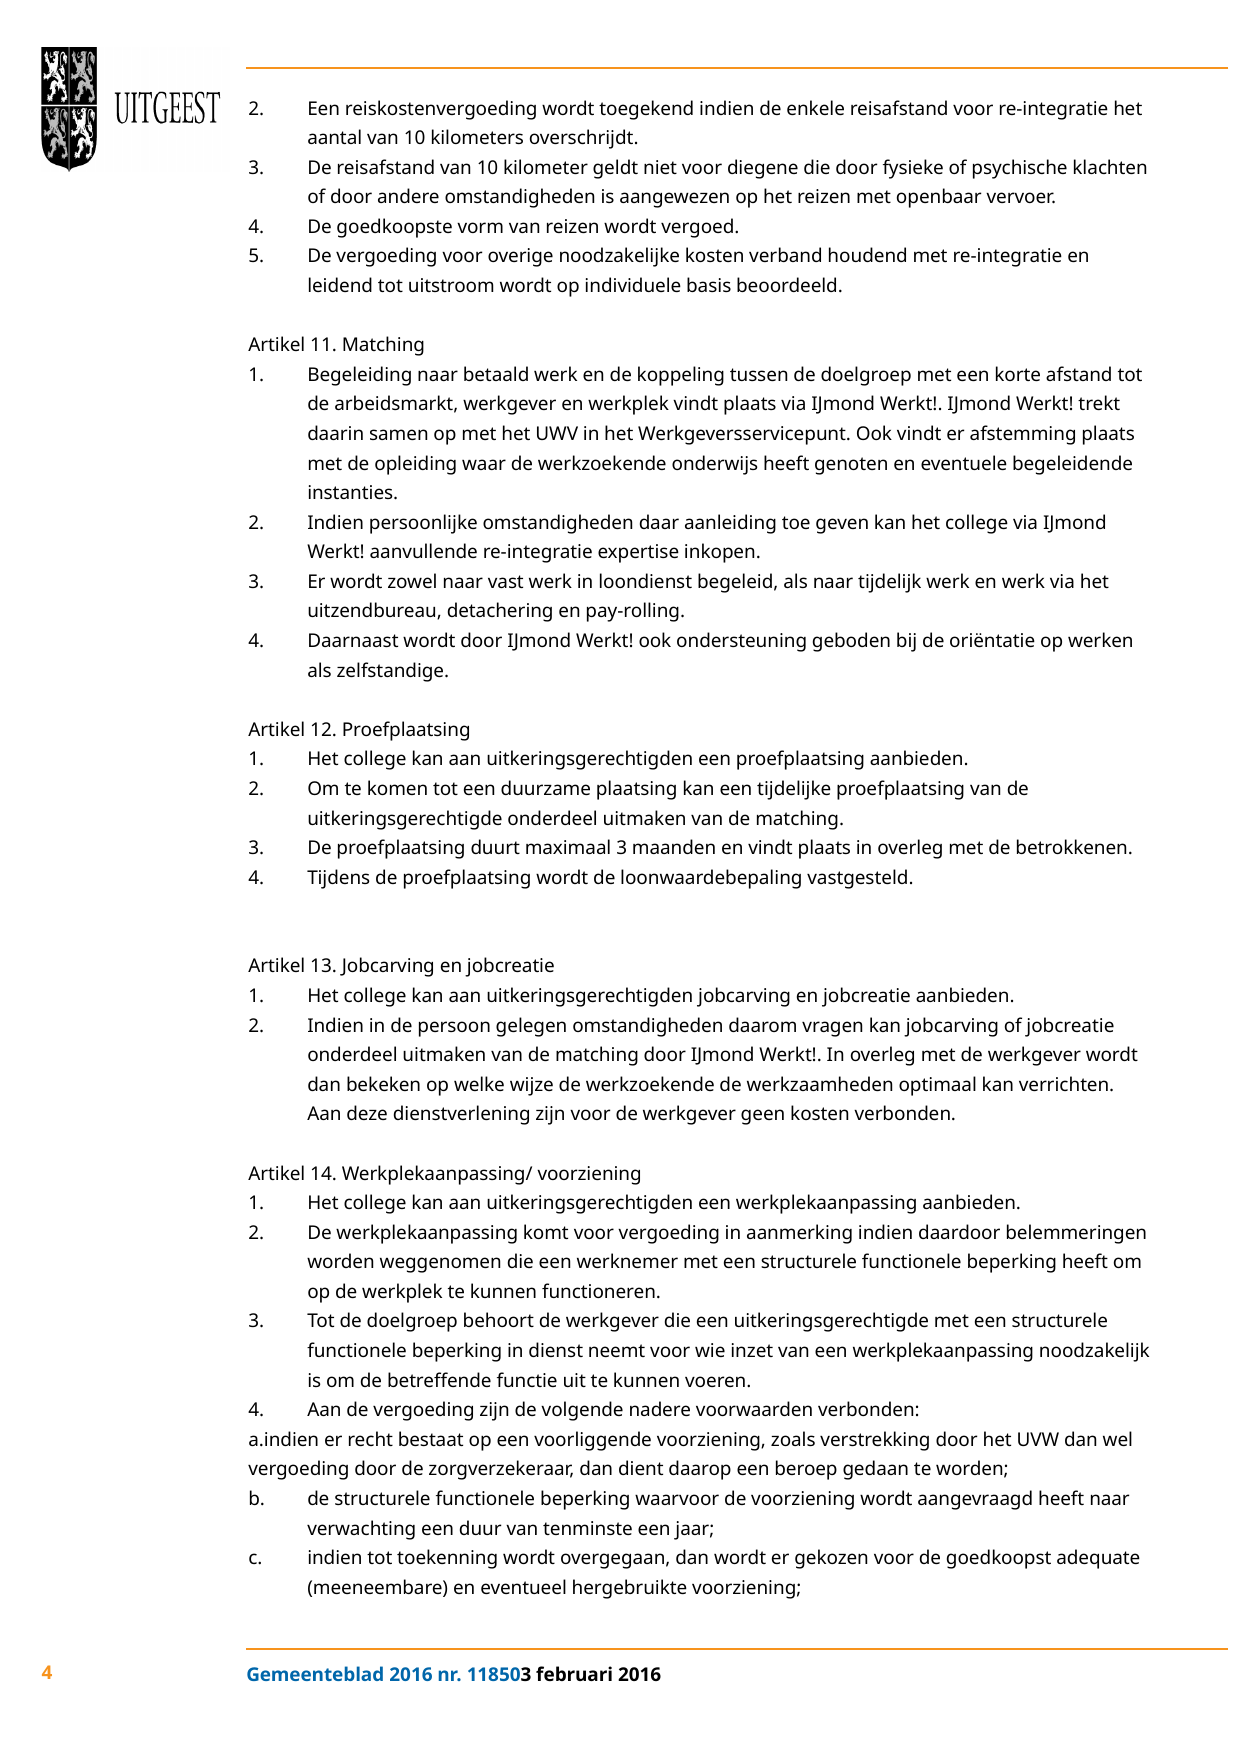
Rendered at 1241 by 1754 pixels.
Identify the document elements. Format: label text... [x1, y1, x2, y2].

list de structurele functionele beperking waarvoor de voorziening wordt aangevraagd heeft naar verwachting een duur van tenminste een jaar; [248, 1485, 1152, 1541]
text Artikel 11. Matching [248, 331, 1152, 357]
list Een reiskostenvergoeding wordt toegekend indien de enkele reisafstand voor re-integratie het aantal van 10 kilometers overschrijdt. [248, 95, 1152, 150]
text Artikel 14. Werkplekaanpassing/ voorziening [248, 1160, 1152, 1186]
list Het college kan aan uitkeringsgerechtigden jobcarving en jobcreatie aanbieden. [248, 982, 1152, 1008]
list Begeleiding naar betaald werk en de koppeling tussen de doelgroep met een korte afstand tot de arbeidsmarkt, werkgever en werkplek vindt plaats via IJmond Werkt!. IJmond Werkt! trekt daarin samen op met het UWV in het Werkgeversservicepunt. Ook vindt er afstemming plaats met de opleiding waar de werkzoekende onderwijs heeft genoten en eventuele begeleidende instanties. [248, 361, 1152, 505]
list Er wordt zowel naar vast werk in loondienst begeleid, als naar tijdelijk werk en werk via het uitzendbureau, detachering en pay-rolling. [248, 568, 1152, 623]
list De proefplaatsing duurt maximaal 3 maanden en vindt plaats in overleg met de betrokkenen. [248, 834, 1152, 860]
list Tijdens de proefplaatsing wordt de loonwaardebepaling vastgesteld. [248, 864, 1152, 890]
text Artikel 12. Proefplaatsing [248, 716, 1152, 742]
text Artikel 13. Jobcarving en jobcreatie [248, 953, 1152, 978]
list Het college kan aan uitkeringsgerechtigden een proefplaatsing aanbieden. [248, 746, 1152, 771]
list Indien in de persoon gelegen omstandigheden daarom vragen kan jobcarving of jobcreatie onderdeel uitmaken van de matching door IJmond Werkt!. In overleg met de werkgever wordt dan bekeken op welke wijze de werkzoekende de werkzaamheden optimaal kan verrichten. Aan deze dienstverlening zijn voor de werkgever geen kosten verbonden. [248, 1012, 1152, 1126]
list De goedkoopste vorm van reizen wordt vergoed. [248, 213, 1152, 239]
list Het college kan aan uitkeringsgerechtigden een werkplekaanpassing aanbieden. [248, 1189, 1152, 1215]
list De werkplekaanpassing komt voor vergoeding in aanmerking indien daardoor belemmeringen worden weggenomen die een werknemer met een structurele functionele beperking heeft om op de werkplek te kunnen functioneren. [248, 1219, 1152, 1304]
list De reisafstand van 10 kilometer geldt niet voor diegene die door fysieke of psychische klachten of door andere omstandigheden is aangewezen op het reizen met openbaar vervoer. [248, 154, 1152, 209]
list Om te komen tot een duurzame plaatsing kan een tijdelijke proefplaatsing van de uitkeringsgerechtigde onderdeel uitmaken van de matching. [248, 775, 1152, 831]
list Aan de vergoeding zijn de volgende nadere voorwaarden verbonden: [248, 1396, 1152, 1422]
list indien tot toekenning wordt overgegaan, dan wordt er gekozen voor de goedkoopst adequate (meeneembare) en eventueel hergebruikte voorziening; [248, 1544, 1152, 1600]
picture [41, 47, 231, 172]
list De vergoeding voor overige noodzakelijke kosten verband houdend met re-integratie en leidend tot uitstroom wordt op individuele basis beoordeeld. [248, 243, 1152, 298]
text a.indien er recht bestaat op een voorliggende voorziening, zoals verstrekking door het UVW dan wel vergoeding door de zorgverzekeraar, dan dient daarop een beroep gedaan te worden; [248, 1426, 1152, 1481]
list Tot de doelgroep behoort de werkgever die een uitkeringsgerechtigde met een structurele functionele beperking in dienst neemt voor wie inzet van een werkplekaanpassing noodzakelijk is om de betreffende functie uit te kunnen voeren. [248, 1308, 1152, 1393]
list Daarnaast wordt door IJmond Werkt! ook ondersteuning geboden bij de oriëntatie op werken als zelfstandige. [248, 627, 1152, 683]
list Indien persoonlijke omstandigheden daar aanleiding toe geven kan het college via IJmond Werkt! aanvullende re-integratie expertise inkopen. [248, 509, 1152, 564]
